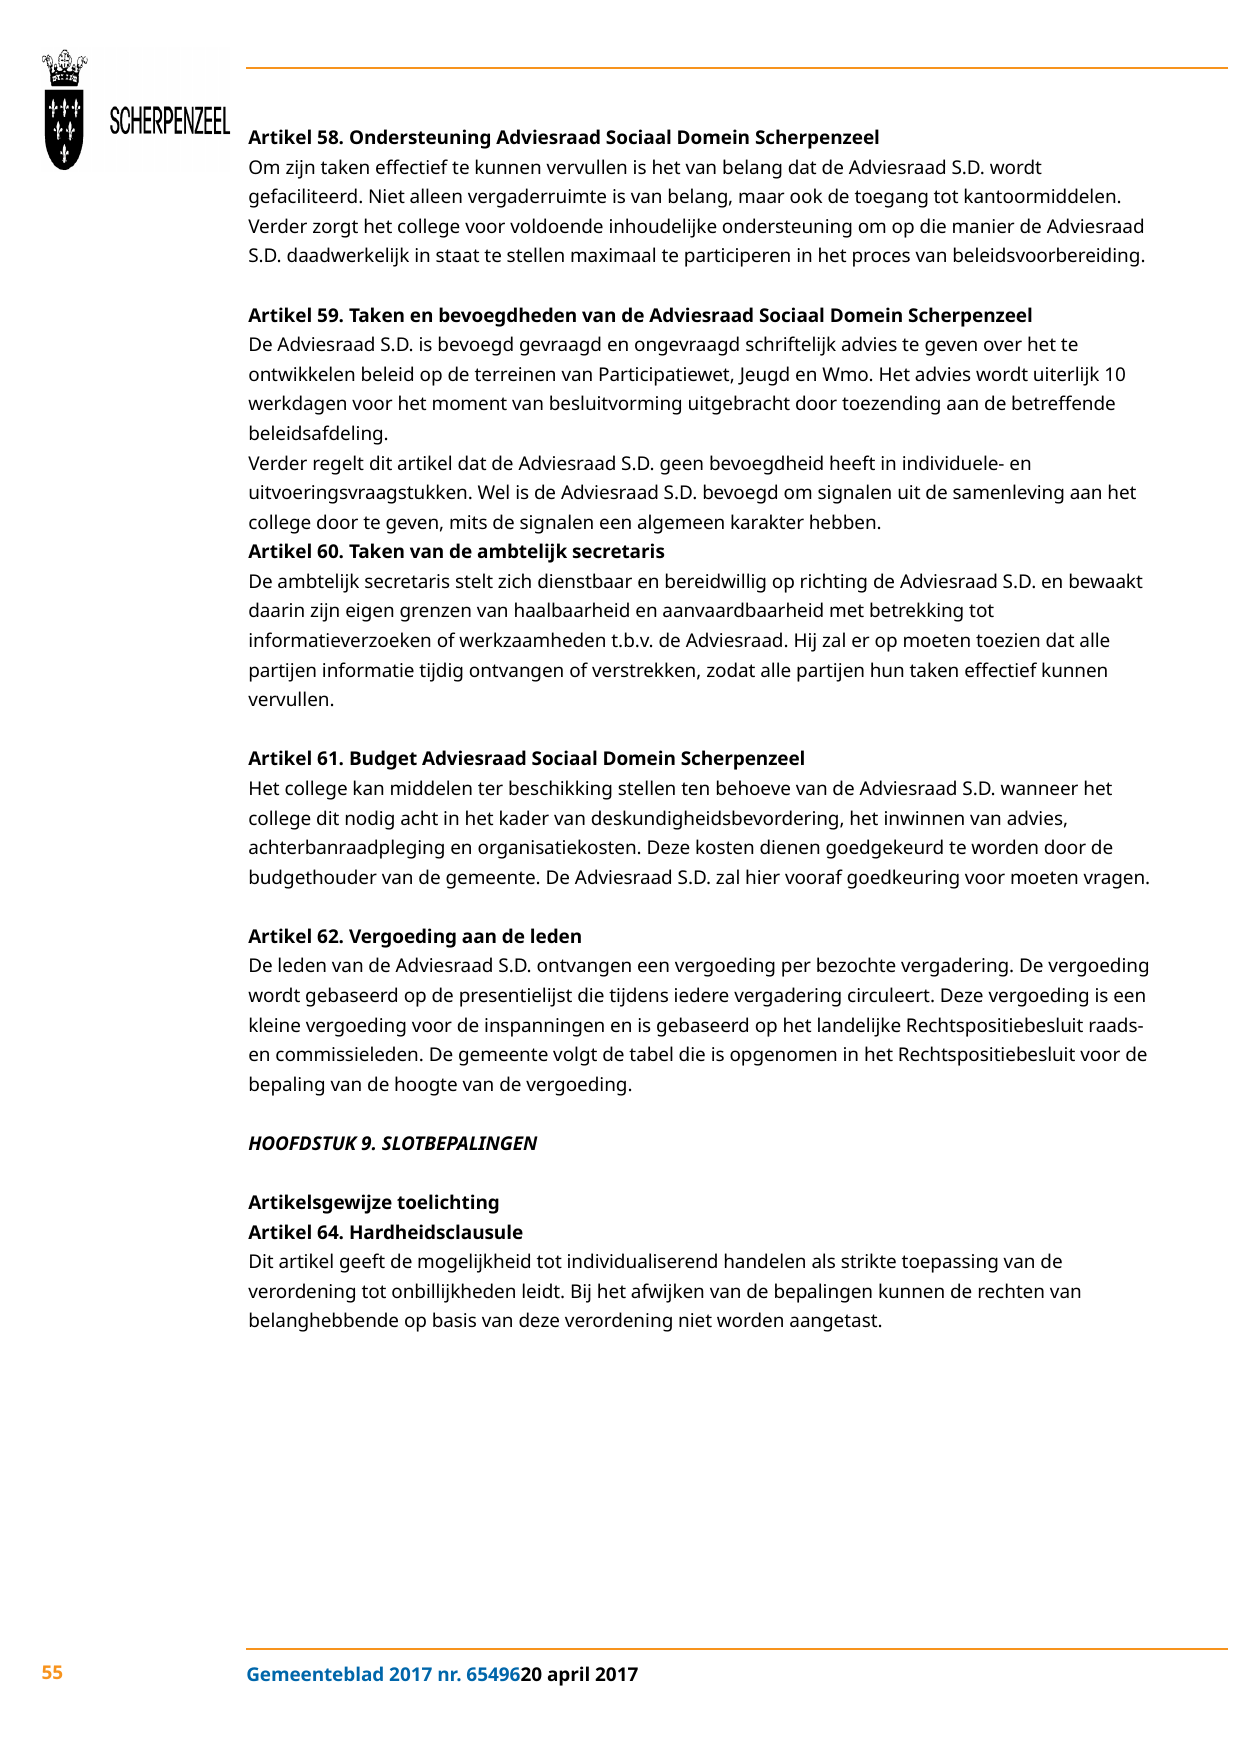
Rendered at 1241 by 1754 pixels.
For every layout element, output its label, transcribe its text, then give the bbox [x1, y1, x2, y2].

text HOOFDSTUK 9. SLOTBEPALINGEN [248, 1130, 1152, 1156]
text De Adviesraad S.D. is bevoegd gevraagd en ongevraagd schriftelijk advies te geven over het te ontwikkelen beleid op de terreinen van Participatiewet, Jeugd en Wmo. Het advies wordt uiterlijk 10 werkdagen voor het moment van besluitvorming uitgebracht door toezending aan de betreffende beleidsafdeling. [248, 331, 1152, 446]
text Dit artikel geeft de mogelijkheid tot individualiserend handelen als strikte toepassing van de verordening tot onbillijkheden leidt. Bij het afwijken van de bepalingen kunnen de rechten van belanghebbende op basis van deze verordening niet worden aangetast. [248, 1248, 1152, 1333]
text De ambtelijk secretaris stelt zich dienstbaar en bereidwillig op richting de Adviesraad S.D. en bewaakt daarin zijn eigen grenzen van haalbaarheid en aanvaardbaarheid met betrekking tot informatieverzoeken of werkzaamheden t.b.v. de Adviesraad. Hij zal er op moeten toezien dat alle partijen informatie tijdig ontvangen of verstrekken, zodat alle partijen hun taken effectief kunnen vervullen. [248, 568, 1152, 712]
text Artikel 58. Ondersteuning Adviesraad Sociaal Domein Scherpenzeel [248, 124, 1152, 150]
picture [41, 47, 231, 172]
text Artikelsgewijze toelichting [248, 1189, 1152, 1215]
text Verder regelt dit artikel dat de Adviesraad S.D. geen bevoegdheid heeft in individuele- en uitvoeringsvraagstukken. Wel is de Adviesraad S.D. bevoegd om signalen uit de samenleving aan het college door te geven, mits de signalen een algemeen karakter hebben. [248, 450, 1152, 535]
text Artikel 59. Taken en bevoegdheden van de Adviesraad Sociaal Domein Scherpenzeel [248, 302, 1152, 328]
text Het college kan middelen ter beschikking stellen ten behoeve van de Adviesraad S.D. wanneer het college dit nodig acht in het kader van deskundigheidsbevordering, het inwinnen van advies, achterbanraadpleging en organisatiekosten. Deze kosten dienen goedgekeurd te worden door de budgethouder van de gemeente. De Adviesraad S.D. zal hier vooraf goedkeuring voor moeten vragen. [248, 775, 1152, 890]
text Artikel 61. Budget Adviesraad Sociaal Domein Scherpenzeel [248, 746, 1152, 771]
text De leden van de Adviesraad S.D. ontvangen een vergoeding per bezochte vergadering. De vergoeding wordt gebaseerd op de presentielijst die tijdens iedere vergadering circuleert. Deze vergoeding is een kleine vergoeding voor de inspanningen en is gebaseerd op het landelijke Rechtspositiebesluit raads- en commissieleden. De gemeente volgt de tabel die is opgenomen in het Rechtspositiebesluit voor de bepaling van de hoogte van de vergoeding. [248, 953, 1152, 1097]
text Om zijn taken effectief te kunnen vervullen is het van belang dat de Adviesraad S.D. wordt gefaciliteerd. Niet alleen vergaderruimte is van belang, maar ook de toegang tot kantoormiddelen. Verder zorgt het college voor voldoende inhoudelijke ondersteuning om op die manier de Adviesraad S.D. daadwerkelijk in staat te stellen maximaal te participeren in het proces van beleidsvoorbereiding. [248, 154, 1152, 268]
text Artikel 60. Taken van de ambtelijk secretaris [248, 538, 1152, 564]
text Artikel 62. Vergoeding aan de leden [248, 923, 1152, 949]
text Artikel 64. Hardheidsclausule [248, 1219, 1152, 1245]
